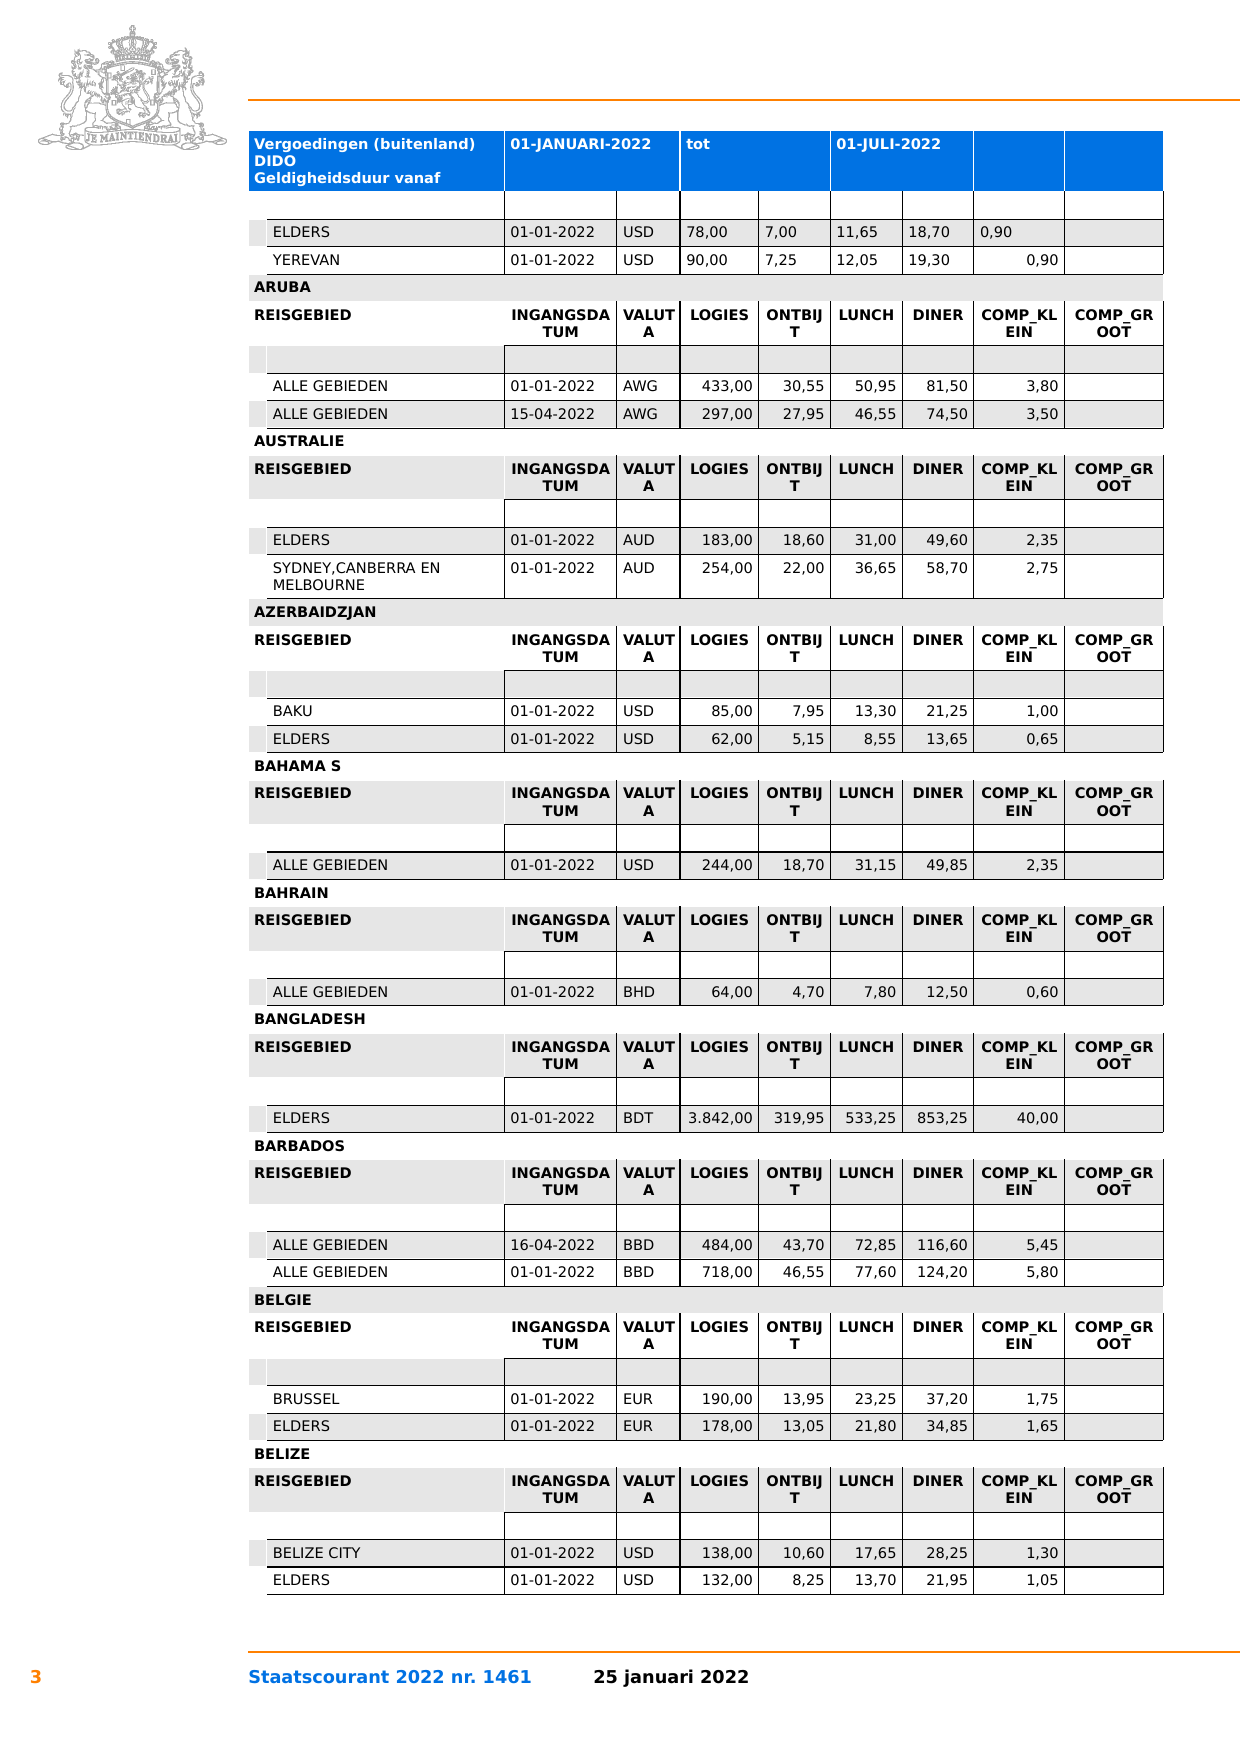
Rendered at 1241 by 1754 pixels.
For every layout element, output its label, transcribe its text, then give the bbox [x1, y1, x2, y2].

table_cell 49,85 [903, 853, 973, 879]
table_cell [681, 192, 758, 219]
table_cell 124,20 [903, 1260, 973, 1286]
table_cell BAHAMA S [249, 753, 1163, 780]
table_cell [249, 1513, 266, 1539]
table_cell [1065, 1260, 1163, 1286]
table_cell [903, 671, 973, 697]
table_cell 17,65 [831, 1540, 902, 1566]
table_cell LUNCH [831, 1468, 902, 1512]
table_cell USD [617, 1568, 679, 1594]
table_cell COMP_GROOT [1065, 627, 1163, 670]
table_cell VALUTA [617, 1034, 679, 1077]
table_cell INGANGSDATUM [505, 1034, 616, 1077]
table_cell [903, 500, 973, 527]
table_cell [249, 979, 266, 1005]
table_cell [249, 1414, 266, 1440]
table_cell 78,00 [681, 220, 758, 246]
table_cell BBD [617, 1232, 679, 1258]
table_cell [249, 555, 266, 598]
table_cell [617, 1078, 679, 1104]
table_cell [249, 1359, 266, 1385]
table_cell USD [617, 247, 679, 273]
table_cell [759, 500, 830, 527]
table_cell [249, 1106, 266, 1132]
table_cell LUNCH [831, 1160, 902, 1204]
table_cell [505, 1513, 616, 1539]
table_cell REISGEBIED [249, 781, 504, 824]
table_cell ONTBIJT [759, 907, 830, 951]
table_cell [249, 952, 266, 978]
table_cell [1065, 1513, 1163, 1539]
table_cell BAHRAIN [249, 880, 1163, 906]
table_cell 21,95 [903, 1568, 973, 1594]
table_cell 7,25 [759, 247, 830, 273]
table_cell 8,25 [759, 1568, 830, 1594]
table_cell ELDERS [267, 1106, 504, 1132]
table_cell [267, 1359, 504, 1385]
table_header 01-JANUARI-2022 [505, 131, 679, 191]
table_cell USD [617, 726, 679, 752]
table_cell LUNCH [831, 907, 902, 951]
table_cell 01-01-2022 [505, 374, 616, 400]
table_cell [1065, 825, 1163, 851]
table_cell [903, 1205, 973, 1231]
table_cell INGANGSDATUM [505, 456, 616, 499]
table_cell INGANGSDATUM [505, 781, 616, 824]
table_cell [617, 952, 679, 978]
table_cell ELDERS [267, 726, 504, 752]
table_header Vergoedingen (buitenland) DIDO Geldigheidsduur vanaf [249, 131, 504, 191]
table_cell [249, 401, 266, 427]
table_cell [249, 1078, 266, 1104]
table_cell [974, 671, 1064, 697]
table_cell COMP_GROOT [1065, 1314, 1163, 1358]
table_cell 74,50 [903, 401, 973, 427]
table_cell INGANGSDATUM [505, 627, 616, 670]
table_cell AWG [617, 401, 679, 427]
table_cell [759, 952, 830, 978]
table_cell [903, 952, 973, 978]
table_cell 7,95 [759, 699, 830, 725]
table_cell [267, 671, 504, 697]
table_cell [831, 1513, 902, 1539]
table_cell AWG [617, 374, 679, 400]
table_cell 85,00 [681, 699, 758, 725]
table_cell USD [617, 853, 679, 879]
table_cell [1065, 528, 1163, 554]
table_cell LUNCH [831, 1314, 902, 1358]
table_cell AUD [617, 555, 679, 598]
table_cell 01-01-2022 [505, 1540, 616, 1566]
table_cell ELDERS [267, 1414, 504, 1440]
table_cell VALUTA [617, 781, 679, 824]
table_cell 5,15 [759, 726, 830, 752]
table_cell ONTBIJT [759, 781, 830, 824]
table_cell [681, 952, 758, 978]
table_cell [831, 1078, 902, 1104]
table_cell 7,00 [759, 220, 830, 246]
table_cell 11,65 [831, 220, 902, 246]
table_cell [1065, 401, 1163, 427]
table_cell COMP_GROOT [1065, 1034, 1163, 1077]
table_cell VALUTA [617, 1314, 679, 1358]
table_cell [974, 500, 1064, 527]
table_cell INGANGSDATUM [505, 907, 616, 951]
table_cell 12,50 [903, 979, 973, 1005]
table_cell 30,55 [759, 374, 830, 400]
table_cell 718,00 [681, 1260, 758, 1286]
table_cell [681, 671, 758, 697]
table_cell [831, 825, 902, 851]
table_cell 01-01-2022 [505, 247, 616, 273]
table_cell ALLE GEBIEDEN [267, 853, 504, 879]
table_cell COMP_KLEIN [974, 1160, 1064, 1204]
table_cell [249, 825, 266, 851]
table_cell LUNCH [831, 1034, 902, 1077]
table_cell REISGEBIED [249, 907, 504, 951]
table_cell [759, 1359, 830, 1385]
table_cell COMP_KLEIN [974, 781, 1064, 824]
table_cell ONTBIJT [759, 1314, 830, 1358]
table_cell 190,00 [681, 1386, 758, 1412]
table_header tot [681, 131, 830, 191]
table_cell 18,70 [759, 853, 830, 879]
table_cell VALUTA [617, 456, 679, 499]
table_cell 01-01-2022 [505, 1568, 616, 1594]
table_cell [617, 192, 679, 219]
table_cell [267, 1205, 504, 1231]
table_cell 3,50 [974, 401, 1064, 427]
table_cell 3.842,00 [681, 1106, 758, 1132]
table_cell [617, 500, 679, 527]
table_cell [759, 346, 830, 373]
table_cell 1,65 [974, 1414, 1064, 1440]
table_cell 5,80 [974, 1260, 1064, 1286]
table_cell [681, 1205, 758, 1231]
table_cell [249, 1205, 266, 1231]
table_cell BRUSSEL [267, 1386, 504, 1412]
table_cell ELDERS [267, 220, 504, 246]
table_cell VALUTA [617, 907, 679, 951]
table_cell ELDERS [267, 528, 504, 554]
table_cell [617, 1359, 679, 1385]
table_cell 01-01-2022 [505, 1386, 616, 1412]
table_cell COMP_GROOT [1065, 781, 1163, 824]
table_cell [267, 500, 504, 527]
table_cell [759, 671, 830, 697]
table_cell [681, 500, 758, 527]
table_cell [249, 247, 266, 273]
table_cell 01-01-2022 [505, 555, 616, 598]
table_cell [1065, 726, 1163, 752]
table_cell 13,30 [831, 699, 902, 725]
table_cell 138,00 [681, 1540, 758, 1566]
table_cell [249, 528, 266, 554]
table_cell LOGIES [681, 907, 758, 951]
table_cell COMP_KLEIN [974, 907, 1064, 951]
table_cell 01-01-2022 [505, 1106, 616, 1132]
table_cell REISGEBIED [249, 627, 504, 670]
table_cell [759, 1078, 830, 1104]
table_cell INGANGSDATUM [505, 1314, 616, 1358]
table_cell [1065, 1386, 1163, 1412]
table_cell LOGIES [681, 781, 758, 824]
table_cell [249, 220, 266, 246]
table_cell 01-01-2022 [505, 699, 616, 725]
table_cell 64,00 [681, 979, 758, 1005]
table_cell 31,00 [831, 528, 902, 554]
table_cell [1065, 555, 1163, 598]
table_cell [267, 952, 504, 978]
table_cell 433,00 [681, 374, 758, 400]
table_cell [903, 192, 973, 219]
table_cell COMP_GROOT [1065, 1468, 1163, 1512]
table_cell 2,35 [974, 528, 1064, 554]
table_cell ALLE GEBIEDEN [267, 979, 504, 1005]
table_cell 77,60 [831, 1260, 902, 1286]
table_cell LUNCH [831, 302, 902, 345]
table_cell 22,00 [759, 555, 830, 598]
table_cell DINER [903, 907, 973, 951]
table_cell 2,75 [974, 555, 1064, 598]
table_cell [831, 952, 902, 978]
table_cell LUNCH [831, 627, 902, 670]
table_cell [249, 1260, 266, 1286]
table_cell COMP_GROOT [1065, 1160, 1163, 1204]
table_cell [903, 1359, 973, 1385]
table_cell [974, 1205, 1064, 1231]
table_cell VALUTA [617, 302, 679, 345]
table_cell USD [617, 699, 679, 725]
table_cell LUNCH [831, 456, 902, 499]
table_cell ELDERS [267, 1568, 504, 1594]
table_cell 01-01-2022 [505, 1414, 616, 1440]
table_cell 10,60 [759, 1540, 830, 1566]
table_cell 18,70 [903, 220, 973, 246]
table_cell [831, 192, 902, 219]
table_cell [831, 1359, 902, 1385]
table_cell DINER [903, 302, 973, 345]
table_cell [831, 1205, 902, 1231]
table_cell 853,25 [903, 1106, 973, 1132]
table_cell [267, 192, 504, 219]
table_cell [267, 1078, 504, 1104]
table_cell 1,30 [974, 1540, 1064, 1566]
table_cell 0,90 [974, 247, 1064, 273]
table_cell 23,25 [831, 1386, 902, 1412]
table_cell BDT [617, 1106, 679, 1132]
table_cell [249, 1386, 266, 1412]
table_cell 0,90 [974, 220, 1064, 246]
table_cell 13,05 [759, 1414, 830, 1440]
table_cell DINER [903, 627, 973, 670]
table_cell [759, 1513, 830, 1539]
table_cell 5,45 [974, 1232, 1064, 1258]
table_cell [505, 952, 616, 978]
table_cell 0,65 [974, 726, 1064, 752]
table_cell [759, 1205, 830, 1231]
table_cell COMP_KLEIN [974, 627, 1064, 670]
table_cell DINER [903, 1034, 973, 1077]
table_cell SYDNEY,CANBERRA EN MELBOURNE [267, 555, 504, 598]
table_cell 13,65 [903, 726, 973, 752]
table_cell [974, 1078, 1064, 1104]
table_cell [974, 1359, 1064, 1385]
table_cell [267, 346, 504, 373]
table_cell [1065, 374, 1163, 400]
table_cell 01-01-2022 [505, 528, 616, 554]
table_cell BHD [617, 979, 679, 1005]
table_cell 01-01-2022 [505, 726, 616, 752]
table_cell [1065, 1414, 1163, 1440]
table_cell [505, 1359, 616, 1385]
table_cell DINER [903, 1468, 973, 1512]
table_cell [759, 825, 830, 851]
table_cell [249, 192, 266, 219]
table_cell REISGEBIED [249, 456, 504, 499]
table_cell [831, 500, 902, 527]
table_cell LOGIES [681, 456, 758, 499]
table_cell 3,80 [974, 374, 1064, 400]
table_cell 13,70 [831, 1568, 902, 1594]
table_cell [759, 192, 830, 219]
table_cell [974, 1513, 1064, 1539]
table_cell 81,50 [903, 374, 973, 400]
table_cell 28,25 [903, 1540, 973, 1566]
table_cell [1065, 699, 1163, 725]
table_cell 01-01-2022 [505, 853, 616, 879]
table_cell [617, 825, 679, 851]
table_cell 62,00 [681, 726, 758, 752]
table_cell [1065, 853, 1163, 879]
table_cell USD [617, 220, 679, 246]
table_cell [681, 1359, 758, 1385]
table_cell [267, 825, 504, 851]
table_cell 254,00 [681, 555, 758, 598]
table_cell [1065, 1359, 1163, 1385]
table_cell [1065, 1540, 1163, 1566]
table_cell 533,25 [831, 1106, 902, 1132]
table_cell VALUTA [617, 1468, 679, 1512]
table_cell ALLE GEBIEDEN [267, 374, 504, 400]
table_cell LOGIES [681, 627, 758, 670]
table_cell LOGIES [681, 1314, 758, 1358]
table_cell INGANGSDATUM [505, 1468, 616, 1512]
table_cell COMP_GROOT [1065, 456, 1163, 499]
table_cell 21,25 [903, 699, 973, 725]
table_cell 13,95 [759, 1386, 830, 1412]
table_cell 244,00 [681, 853, 758, 879]
table_cell DINER [903, 456, 973, 499]
table_cell [903, 825, 973, 851]
table_cell [974, 825, 1064, 851]
table_cell 183,00 [681, 528, 758, 554]
table_cell 15-04-2022 [505, 401, 616, 427]
table_cell 484,00 [681, 1232, 758, 1258]
table_cell 1,75 [974, 1386, 1064, 1412]
table_cell 178,00 [681, 1414, 758, 1440]
table_cell 1,05 [974, 1568, 1064, 1594]
table_cell [249, 346, 266, 373]
table_header 01-JULI-2022 [831, 131, 973, 191]
table_cell [505, 346, 616, 373]
table_cell [617, 1513, 679, 1539]
table_cell INGANGSDATUM [505, 302, 616, 345]
table_cell 12,05 [831, 247, 902, 273]
table_cell ONTBIJT [759, 456, 830, 499]
table_cell [903, 346, 973, 373]
table_cell BELGIE [249, 1287, 1163, 1313]
table_cell AZERBAIDZJAN [249, 599, 1163, 626]
table_cell [974, 346, 1064, 373]
table_cell REISGEBIED [249, 302, 504, 345]
table_cell [1065, 247, 1163, 273]
table_cell ONTBIJT [759, 1468, 830, 1512]
table_cell ONTBIJT [759, 302, 830, 345]
table_cell 8,55 [831, 726, 902, 752]
table_cell 40,00 [974, 1106, 1064, 1132]
table_header [974, 131, 1064, 191]
table_cell 116,60 [903, 1232, 973, 1258]
table_cell [1065, 952, 1163, 978]
table_cell REISGEBIED [249, 1468, 504, 1512]
table_cell [249, 500, 266, 527]
table_cell [681, 825, 758, 851]
table_cell 18,60 [759, 528, 830, 554]
table_cell 7,80 [831, 979, 902, 1005]
table_cell [1065, 1078, 1163, 1104]
table_cell REISGEBIED [249, 1160, 504, 1204]
table_cell BARBADOS [249, 1133, 1163, 1159]
table_header [1065, 131, 1163, 191]
table_cell [974, 952, 1064, 978]
table_cell [681, 1078, 758, 1104]
table_cell USD [617, 1540, 679, 1566]
table_cell LOGIES [681, 1468, 758, 1512]
table_cell DINER [903, 1160, 973, 1204]
table_cell LOGIES [681, 302, 758, 345]
table_cell BBD [617, 1260, 679, 1286]
table_cell DINER [903, 1314, 973, 1358]
table_cell 72,85 [831, 1232, 902, 1258]
table_cell [903, 1513, 973, 1539]
table_cell 297,00 [681, 401, 758, 427]
table_cell ALLE GEBIEDEN [267, 1260, 504, 1286]
table_cell 46,55 [759, 1260, 830, 1286]
table_cell ALLE GEBIEDEN [267, 401, 504, 427]
table_cell [249, 1540, 266, 1566]
table_cell [1065, 220, 1163, 246]
table_cell COMP_KLEIN [974, 1468, 1064, 1512]
table_cell ONTBIJT [759, 1034, 830, 1077]
table_cell 36,65 [831, 555, 902, 598]
table_cell [1065, 346, 1163, 373]
table_cell COMP_KLEIN [974, 456, 1064, 499]
table_cell 0,60 [974, 979, 1064, 1005]
table_cell 01-01-2022 [505, 1260, 616, 1286]
table_cell [1065, 979, 1163, 1005]
table_cell 34,85 [903, 1414, 973, 1440]
table_cell 1,00 [974, 699, 1064, 725]
table_cell 50,95 [831, 374, 902, 400]
table_cell [249, 853, 266, 879]
table_cell EUR [617, 1414, 679, 1440]
table_cell COMP_GROOT [1065, 907, 1163, 951]
table_cell LOGIES [681, 1160, 758, 1204]
table_cell ONTBIJT [759, 1160, 830, 1204]
table_cell 31,15 [831, 853, 902, 879]
table_cell [1065, 192, 1163, 219]
table_cell 01-01-2022 [505, 220, 616, 246]
table_cell 90,00 [681, 247, 758, 273]
table_cell 4,70 [759, 979, 830, 1005]
table_cell 37,20 [903, 1386, 973, 1412]
table_cell VALUTA [617, 1160, 679, 1204]
table_cell ALLE GEBIEDEN [267, 1232, 504, 1258]
table_cell 46,55 [831, 401, 902, 427]
table_cell INGANGSDATUM [505, 1160, 616, 1204]
table_cell [249, 671, 266, 697]
table_cell [1065, 1232, 1163, 1258]
table_cell LUNCH [831, 781, 902, 824]
table_cell 58,70 [903, 555, 973, 598]
table_cell ONTBIJT [759, 627, 830, 670]
table_cell [249, 1568, 266, 1594]
table_cell [505, 825, 616, 851]
table_cell [249, 1232, 266, 1258]
table_cell 2,35 [974, 853, 1064, 879]
table_cell [1065, 1205, 1163, 1231]
table_cell AUD [617, 528, 679, 554]
table_cell BELIZE [249, 1441, 1163, 1467]
table_cell COMP_KLEIN [974, 302, 1064, 345]
table_cell [903, 1078, 973, 1104]
table_cell 27,95 [759, 401, 830, 427]
picture [38, 25, 227, 150]
table_cell [617, 1205, 679, 1231]
table_cell [1065, 1568, 1163, 1594]
table_cell [1065, 1106, 1163, 1132]
table_cell REISGEBIED [249, 1314, 504, 1358]
table_cell LOGIES [681, 1034, 758, 1077]
table_cell [505, 192, 616, 219]
table_cell [974, 192, 1064, 219]
table_cell 19,30 [903, 247, 973, 273]
table_cell AUSTRALIE [249, 429, 1163, 455]
table_cell 132,00 [681, 1568, 758, 1594]
table_cell 21,80 [831, 1414, 902, 1440]
table_cell COMP_KLEIN [974, 1314, 1064, 1358]
table_cell [505, 1205, 616, 1231]
table_cell [1065, 671, 1163, 697]
table_cell [505, 500, 616, 527]
table_cell 43,70 [759, 1232, 830, 1258]
table_cell [1065, 500, 1163, 527]
table_cell [249, 726, 266, 752]
table_cell YEREVAN [267, 247, 504, 273]
table_cell [831, 671, 902, 697]
table_cell 01-01-2022 [505, 979, 616, 1005]
table_cell EUR [617, 1386, 679, 1412]
table_cell [681, 346, 758, 373]
table_cell COMP_KLEIN [974, 1034, 1064, 1077]
table_cell BANGLADESH [249, 1006, 1163, 1033]
table_cell COMP_GROOT [1065, 302, 1163, 345]
table_cell 319,95 [759, 1106, 830, 1132]
table_cell [249, 374, 266, 400]
table_cell [617, 346, 679, 373]
table_cell [681, 1513, 758, 1539]
table_cell REISGEBIED [249, 1034, 504, 1077]
table_cell [249, 699, 266, 725]
table_cell DINER [903, 781, 973, 824]
table_cell ARUBA [249, 275, 1163, 301]
table_cell [267, 1513, 504, 1539]
table_cell 16-04-2022 [505, 1232, 616, 1258]
table_cell VALUTA [617, 627, 679, 670]
table_cell [831, 346, 902, 373]
table_cell BAKU [267, 699, 504, 725]
table_cell [617, 671, 679, 697]
table_cell 49,60 [903, 528, 973, 554]
table_cell [505, 1078, 616, 1104]
table_cell BELIZE CITY [267, 1540, 504, 1566]
table_cell [505, 671, 616, 697]
